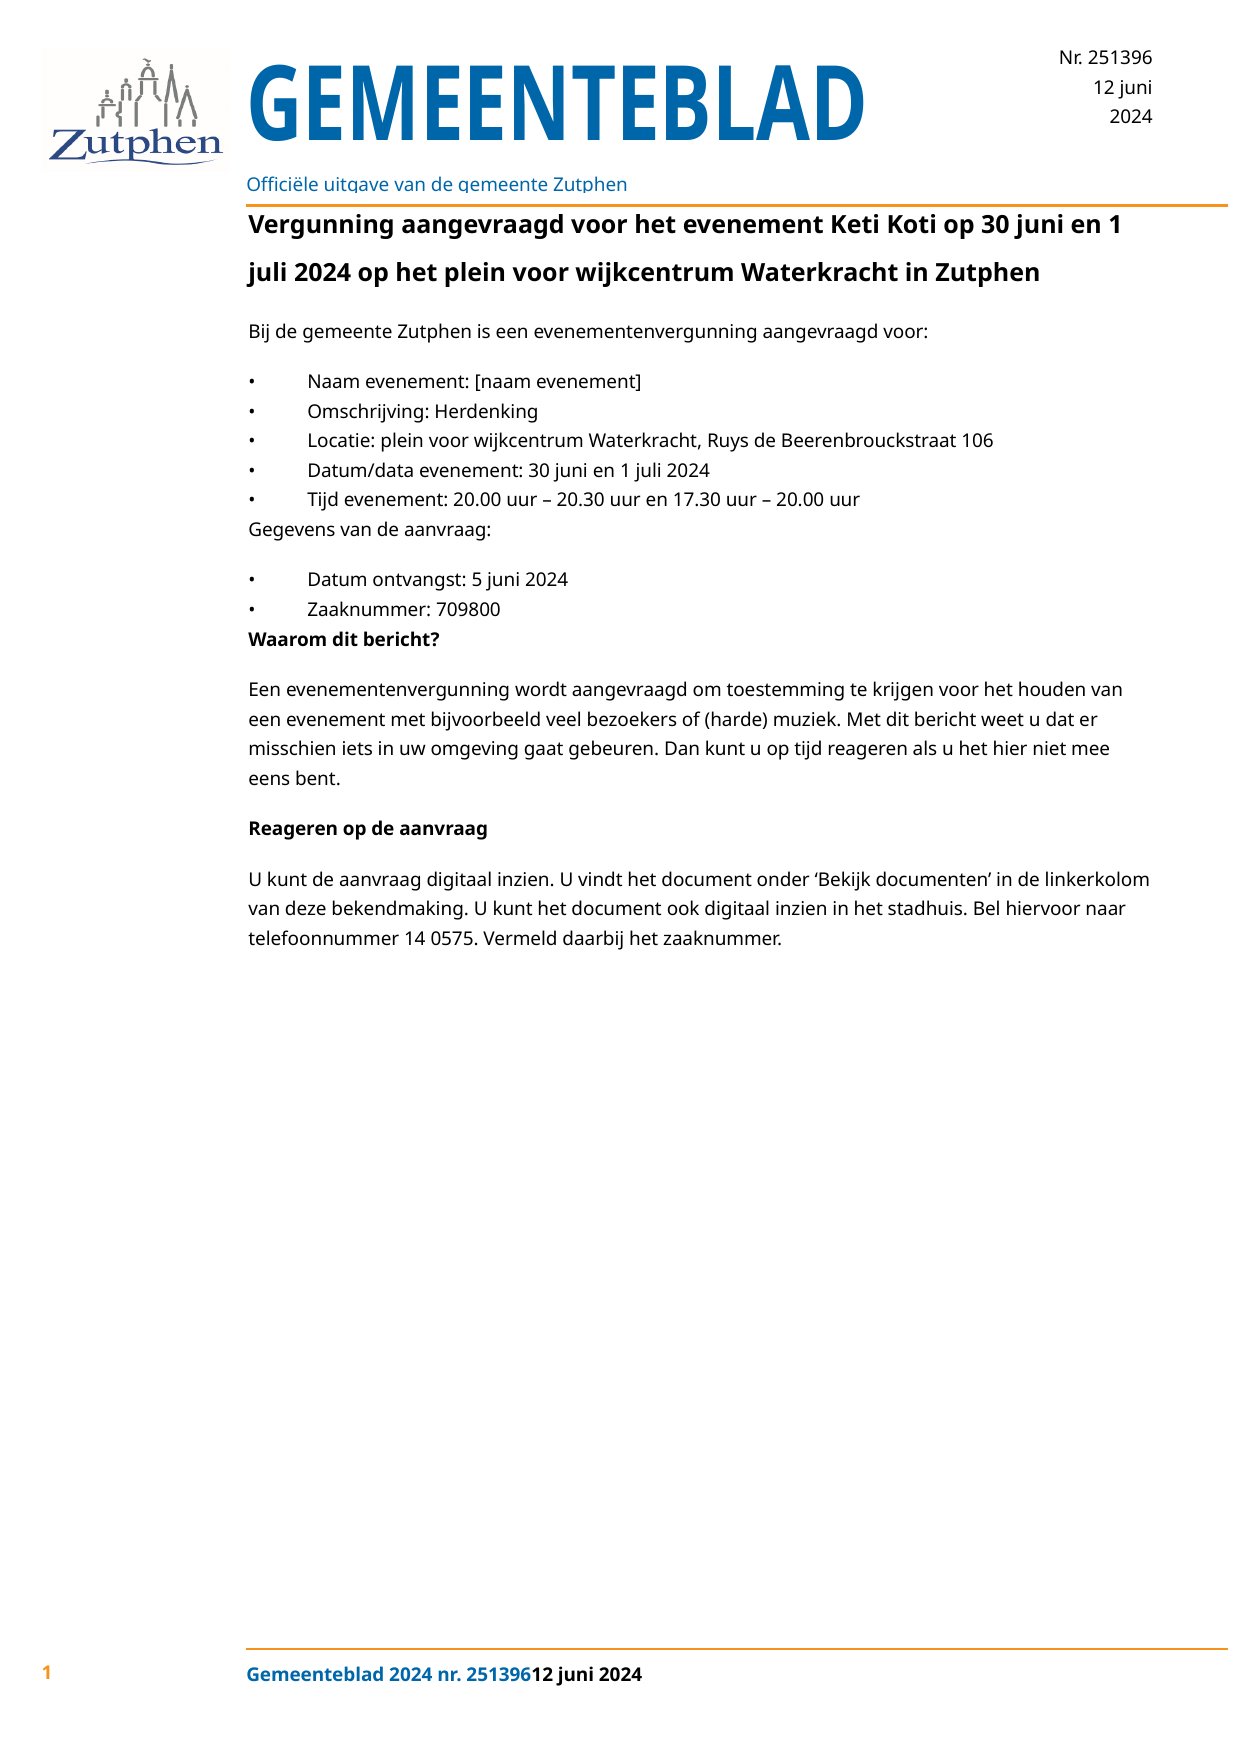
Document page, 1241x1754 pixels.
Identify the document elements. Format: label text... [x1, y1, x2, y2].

list Omschrijving: Herdenking [248, 398, 1152, 424]
picture [41, 47, 231, 172]
text U kunt de aanvraag digitaal inzien. U vindt het document onder ‘Bekijk documenten’ in de linkerkolom van deze bekendmaking. U kunt het document ook digitaal inzien in het stadhuis. Bel hiervoor naar telefoonnummer 14 0575. Vermeld daarbij het zaaknummer. [248, 866, 1152, 951]
list Zaaknummer: 709800 [248, 596, 1152, 622]
list Tijd evenement: 20.00 uur – 20.30 uur en 17.30 uur – 20.00 uur [248, 487, 1152, 512]
list Datum ontvangst: 5 juni 2024 [248, 567, 1152, 592]
text Vergunning aangevraagd voor het evenement Keti Koti op 30 juni en 1 juli 2024 op het plein voor wijkcentrum Waterkracht in Zutphen [248, 207, 1152, 288]
text Bij de gemeente Zutphen is een evenementenvergunning aangevraagd voor: [248, 318, 1152, 344]
text Reageren op de aanvraag [248, 815, 1152, 841]
list Locatie: plein voor wijkcentrum Waterkracht, Ruys de Beerenbrouckstraat 106 [248, 427, 1152, 453]
text Gegevens van de aanvraag: [248, 516, 1152, 542]
text Waarom dit bericht? [248, 626, 1152, 652]
list Datum/data evenement: 30 juni en 1 juli 2024 [248, 457, 1152, 483]
text Een evenementenvergunning wordt aangevraagd om toestemming te krijgen voor het houden van een evenement met bijvoorbeeld veel bezoekers of (harde) muziek. Met dit bericht weet u dat er misschien iets in uw omgeving gaat gebeuren. Dan kunt u op tijd reageren als u het hier niet mee eens bent. [248, 676, 1152, 791]
list Naam evenement: [naam evenement] [248, 368, 1152, 394]
